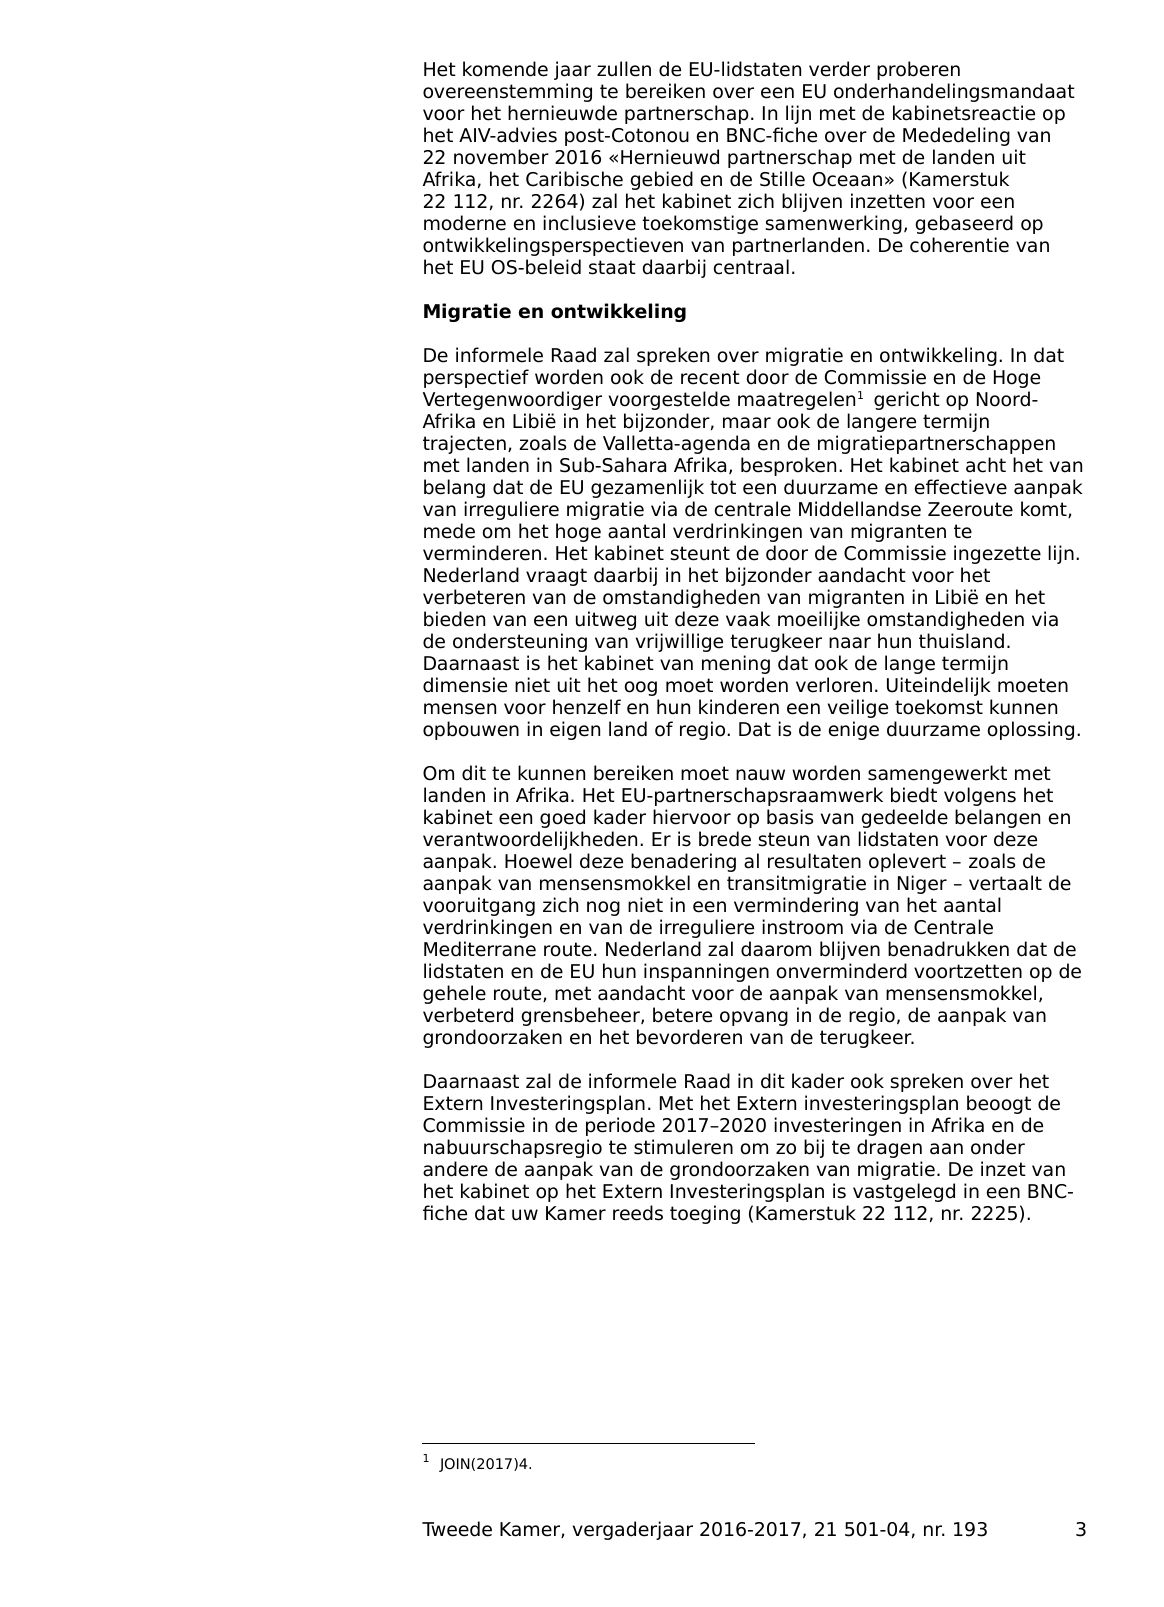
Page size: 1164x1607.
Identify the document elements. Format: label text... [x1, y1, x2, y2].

text Om dit te kunnen bereiken moet nauw worden samengewerkt met landen in Afrika. Het EU-partnerschapsraamwerk biedt volgens het kabinet een goed kader hiervoor op basis van gedeelde belangen en verantwoordelijkheden. Er is brede steun van lidstaten voor deze aanpak. Hoewel deze benadering al resultaten oplevert – zoals de aanpak van mensensmokkel en transitmigratie in Niger – vertaalt de vooruitgang zich nog niet in een vermindering van het aantal verdrinkingen en van de irreguliere instroom via de Centrale Mediterrane route. Nederland zal daarom blijven benadrukken dat de lidstaten en de EU hun inspanningen onverminderd voortzetten op de gehele route, met aandacht voor de aanpak van mensensmokkel, verbeterd grensbeheer, betere opvang in de regio, de aanpak van grondoorzaken en het bevorderen van de terugkeer. [422, 763, 1087, 1049]
text Daarnaast zal de informele Raad in dit kader ook spreken over het Extern Investeringsplan. Met het Extern investeringsplan beoogt de Commissie in de periode 2017–2020 investeringen in Afrika en de nabuurschapsregio te stimuleren om zo bij te dragen aan onder andere de aanpak van de grondoorzaken van migratie. De inzet van het kabinet op het Extern Investeringsplan is vastgelegd in een BNC-fiche dat uw Kamer reeds toeging (Kamerstuk 22 112, nr. 2225). [422, 1071, 1087, 1225]
subtitle Migratie en ontwikkeling [422, 301, 1087, 323]
text Het komende jaar zullen de EU-lidstaten verder proberen overeenstemming te bereiken over een EU onderhandelingsmandaat voor het hernieuwde partnerschap. In lijn met de kabinetsreactie op het AIV-advies post-Cotonou en BNC-fiche over de Mededeling van 22 november 2016 «Hernieuwd partnerschap met de landen uit Afrika, het Caribische gebied en de Stille Oceaan» (Kamerstuk 22 112, nr. 2264) zal het kabinet zich blijven inzetten voor een moderne en inclusieve toekomstige samenwerking, gebaseerd op ontwikkelingsperspectieven van partnerlanden. De coherentie van het EU OS-beleid staat daarbij centraal. [422, 59, 1087, 279]
text JOIN(2017)4. [422, 1452, 1087, 1474]
text De informele Raad zal spreken over migratie en ontwikkeling. In dat perspectief worden ook de recent door de Commissie en de Hoge Vertegenwoordiger voorgestelde maatregelen gericht op Noord-Afrika en Libië in het bijzonder, maar ook de langere termijn trajecten, zoals de Valletta-agenda en de migratiepartnerschappen met landen in Sub-Sahara Afrika, besproken. Het kabinet acht het van belang dat de EU gezamenlijk tot een duurzame en effectieve aanpak van irreguliere migratie via de centrale Middellandse Zeeroute komt, mede om het hoge aantal verdrinkingen van migranten te verminderen. Het kabinet steunt de door de Commissie ingezette lijn. Nederland vraagt daarbij in het bijzonder aandacht voor het verbeteren van de omstandigheden van migranten in Libië en het bieden van een uitweg uit deze vaak moeilijke omstandigheden via de ondersteuning van vrijwillige terugkeer naar hun thuisland. Daarnaast is het kabinet van mening dat ook de lange termijn dimensie niet uit het oog moet worden verloren. Uiteindelijk moeten mensen voor henzelf en hun kinderen een veilige toekomst kunnen opbouwen in eigen land of regio. Dat is de enige duurzame oplossing. [422, 345, 1087, 741]
